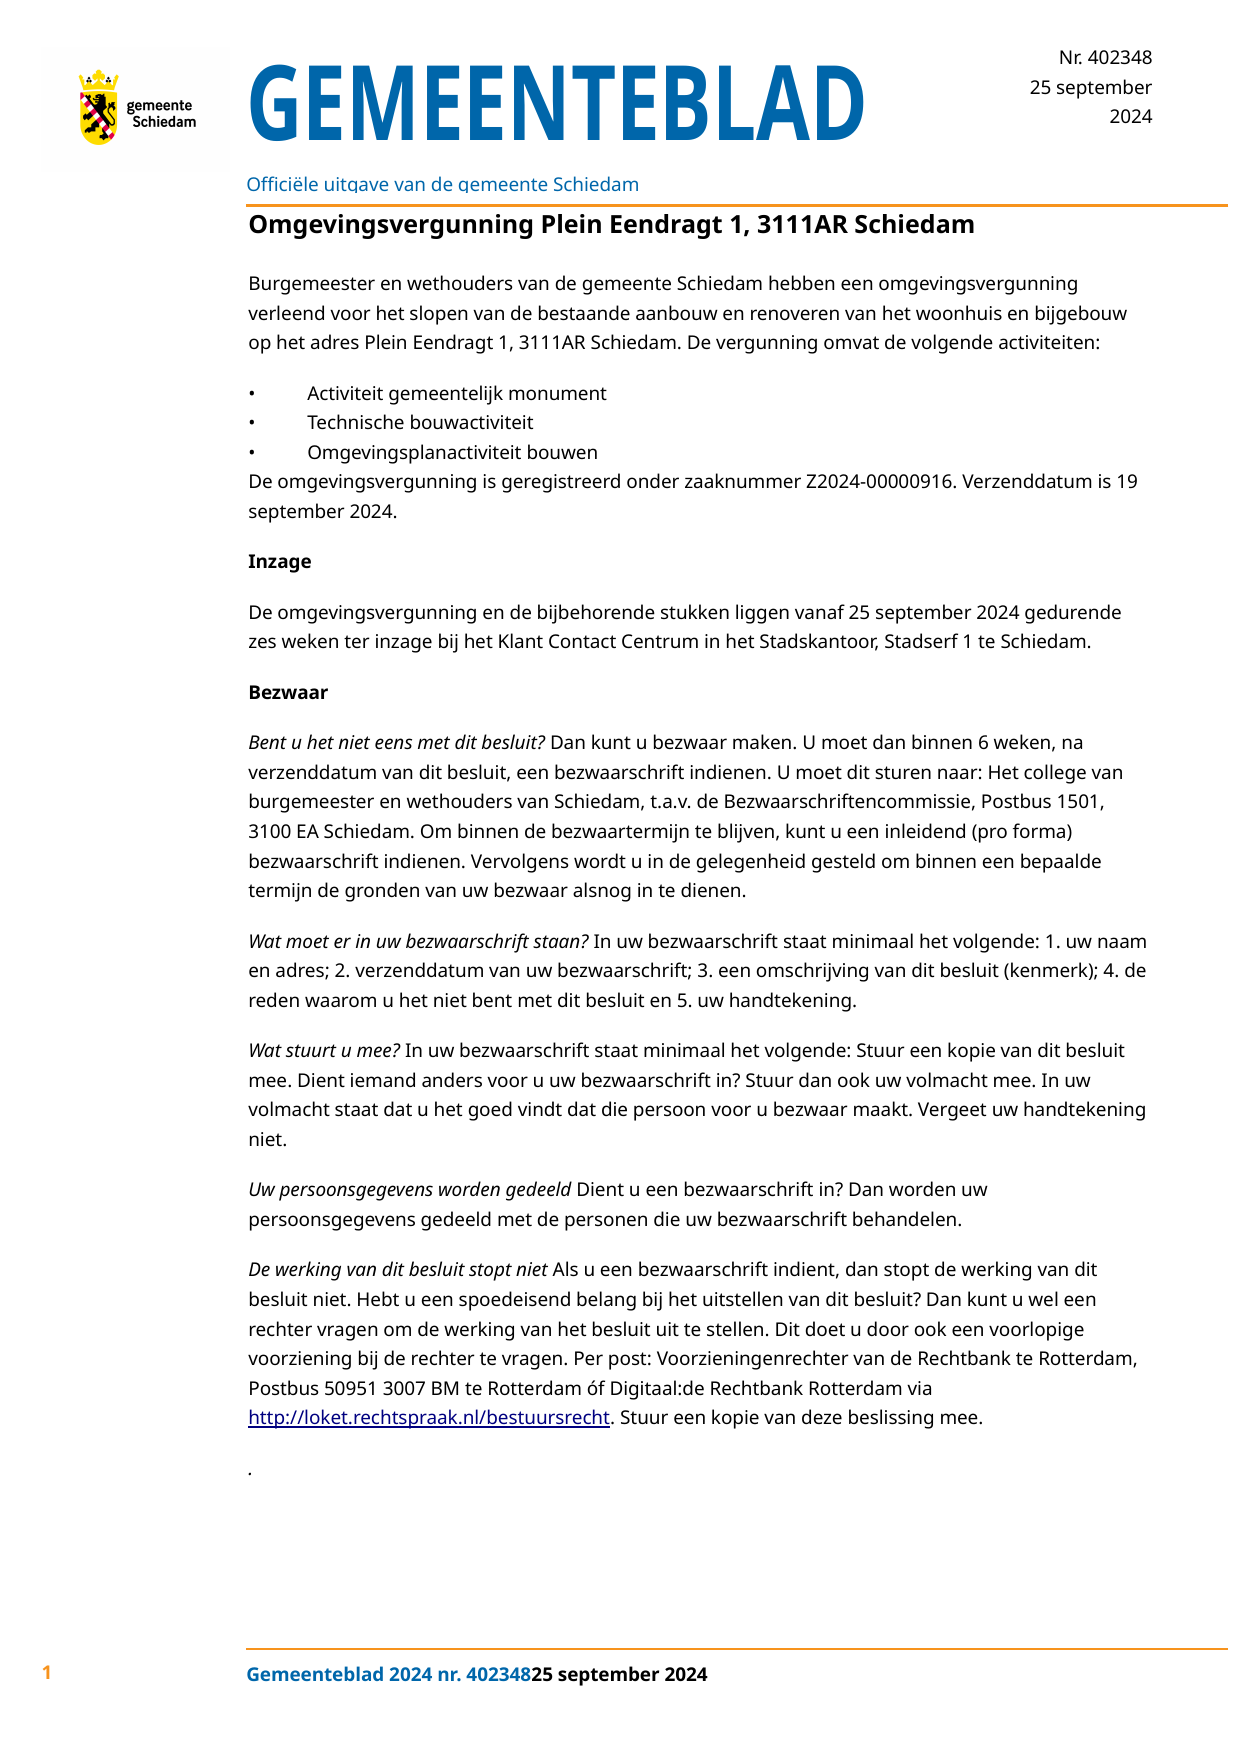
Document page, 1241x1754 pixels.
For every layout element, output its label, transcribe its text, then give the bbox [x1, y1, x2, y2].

list Activiteit gemeentelijk monument [248, 380, 1152, 406]
list Omgevingsplanactiviteit bouwen [248, 439, 1152, 465]
text De werking van dit besluit stopt niet Als u een bezwaarschrift indient, dan stopt de werking van dit besluit niet. Hebt u een spoedeisend belang bij het uitstellen van dit besluit? Dan kunt u wel een rechter vragen om de werking van het besluit uit te stellen. Dit doet u door ook een voorlopige voorziening bij de rechter te vragen. Per post: Voorzieningenrechter van de Rechtbank te Rotterdam, Postbus 50951 3007 BM te Rotterdam óf Digitaal:de Rechtbank Rotterdam via http://loket.rechtspraak.nl/bestuursrecht. Stuur een kopie van deze beslissing mee. [248, 1257, 1152, 1430]
text Uw persoonsgegevens worden gedeeld Dient u een bezwaarschrift in? Dan worden uw persoonsgegevens gedeeld met de personen die uw bezwaarschrift behandelen. [248, 1177, 1152, 1232]
text Bezwaar [248, 679, 1152, 705]
picture [41, 47, 231, 172]
text Bent u het niet eens met dit besluit? Dan kunt u bezwaar maken. U moet dan binnen 6 weken, na verzenddatum van dit besluit, een bezwaarschrift indienen. U moet dit sturen naar: Het college van burgemeester en wethouders van Schiedam, t.a.v. de Bezwaarschriftencommissie, Postbus 1501, 3100 EA Schiedam. Om binnen de bezwaartermijn te blijven, kunt u een inleidend (pro forma) bezwaarschrift indienen. Vervolgens wordt u in de gelegenheid gesteld om binnen een bepaalde termijn de gronden van uw bezwaar alsnog in te dienen. [248, 729, 1152, 903]
text . [248, 1455, 1152, 1481]
text De omgevingsvergunning en de bijbehorende stukken liggen vanaf 25 september 2024 gedurende zes weken ter inzage bij het Klant Contact Centrum in het Stadskantoor, Stadserf 1 te Schiedam. [248, 599, 1152, 654]
text Omgevingsvergunning Plein Eendragt 1, 3111AR Schiedam [248, 207, 1152, 241]
text Wat stuurt u mee? In uw bezwaarschrift staat minimaal het volgende: Stuur een kopie van dit besluit mee. Dient iemand anders voor u uw bezwaarschrift in? Stuur dan ook uw volmacht mee. In uw volmacht staat dat u het goed vindt dat die persoon voor u bezwaar maakt. Vergeet uw handtekening niet. [248, 1037, 1152, 1152]
text Wat moet er in uw bezwaarschrift staan? In uw bezwaarschrift staat minimaal het volgende: 1. uw naam en adres; 2. verzenddatum van uw bezwaarschrift; 3. een omschrijving van dit besluit (kenmerk); 4. de reden waarom u het niet bent met dit besluit en 5. uw handtekening. [248, 928, 1152, 1013]
text Burgemeester en wethouders van de gemeente Schiedam hebben een omgevingsvergunning verleend voor het slopen van de bestaande aanbouw en renoveren van het woonhuis en bijgebouw op het adres Plein Eendragt 1, 3111AR Schiedam. De vergunning omvat de volgende activiteiten: [248, 270, 1152, 355]
text De omgevingsvergunning is geregistreerd onder zaaknummer Z2024-00000916. Verzenddatum is 19 september 2024. [248, 469, 1152, 524]
list Technische bouwactiviteit [248, 409, 1152, 435]
text Inzage [248, 549, 1152, 574]
